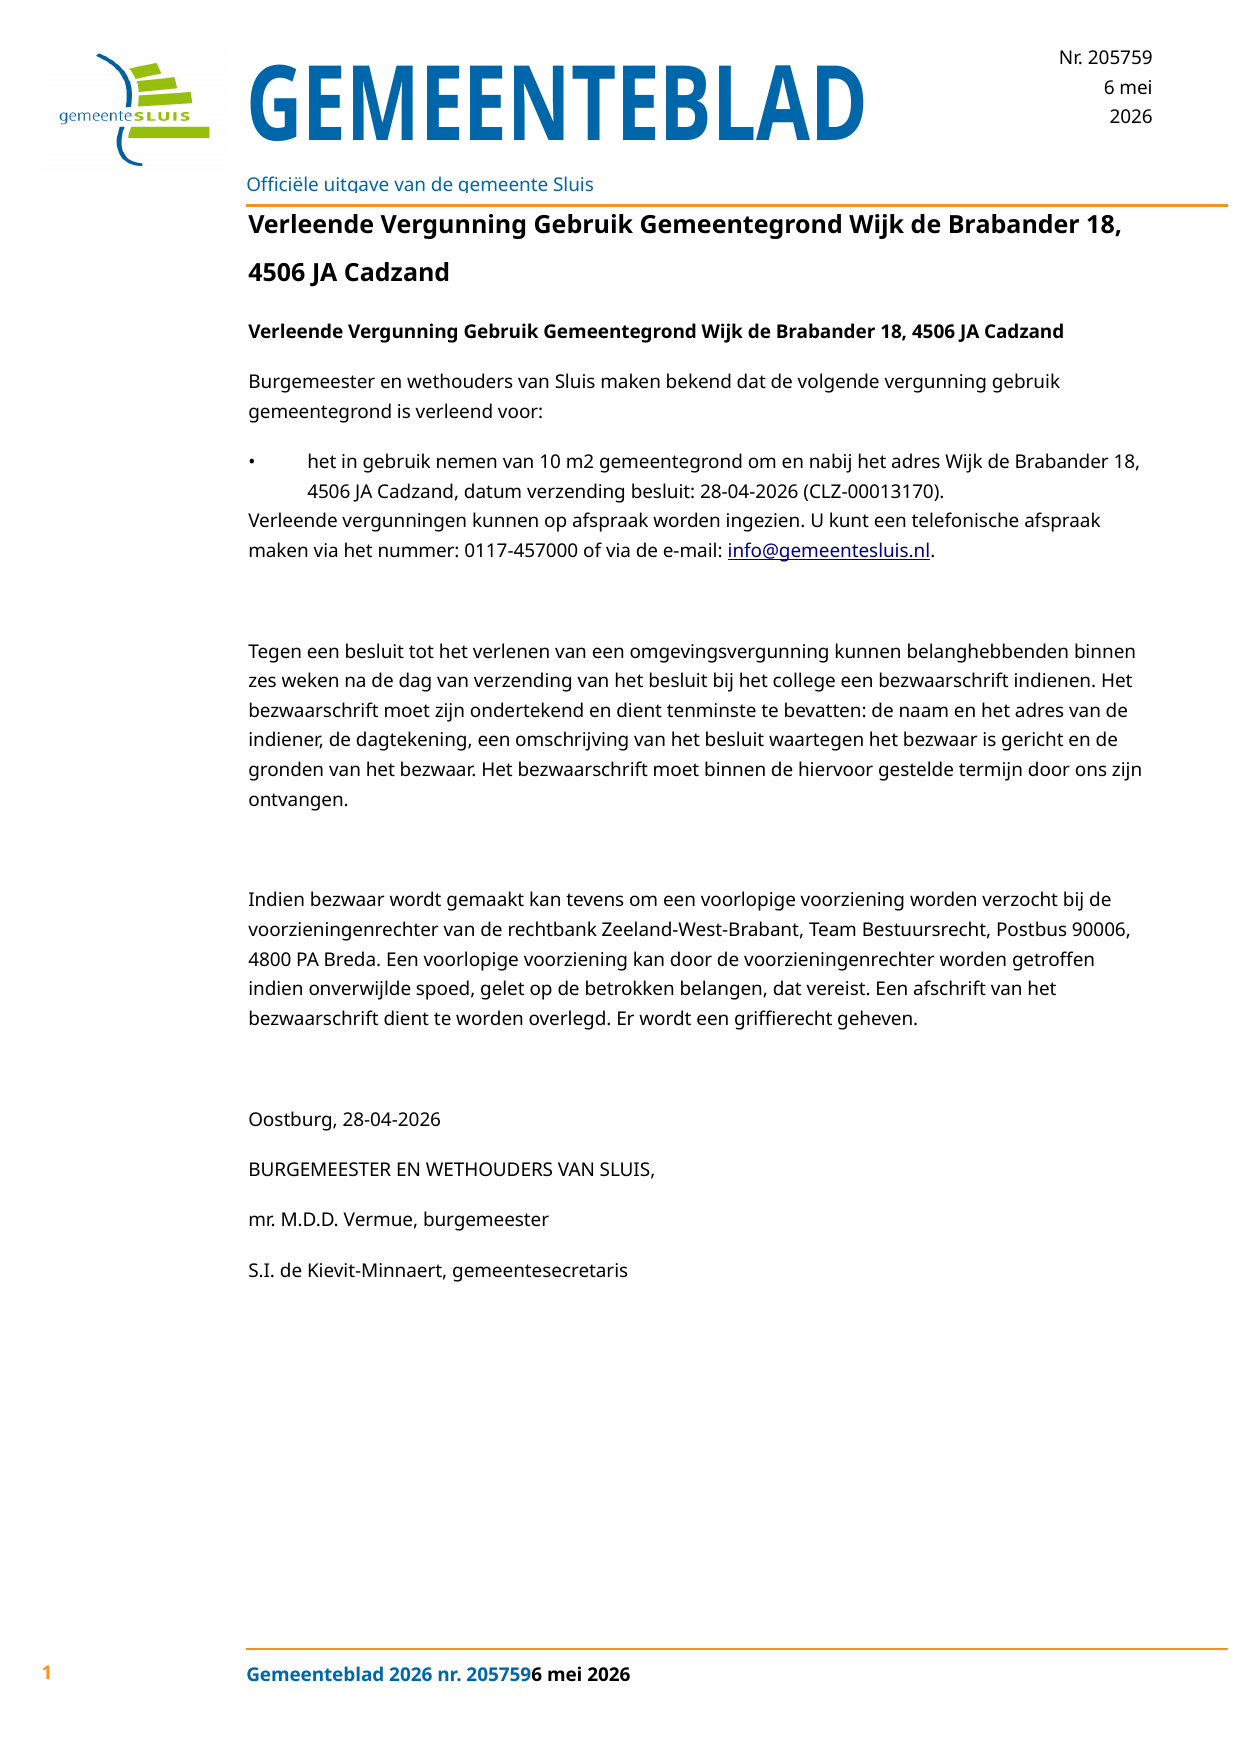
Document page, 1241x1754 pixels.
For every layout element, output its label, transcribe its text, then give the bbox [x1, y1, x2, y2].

text S.I. de Kievit-Minnaert, gemeentesecretaris [248, 1257, 1152, 1283]
list het in gebruik nemen van 10 m2 gemeentegrond om en nabij het adres Wijk de Brabander 18, 4506 JA Cadzand, datum verzending besluit: 28-04-2026 (CLZ-00013170). [248, 448, 1152, 504]
text Tegen een besluit tot het verlenen van een omgevingsvergunning kunnen belanghebbenden binnen zes weken na de dag van verzending van het besluit bij het college een bezwaarschrift indienen. Het bezwaarschrift moet zijn ondertekend en dient tenminste te bevatten: de naam en het adres van de indiener, de dagtekening, een omschrijving van het besluit waartegen het bezwaar is gericht en de gronden van het bezwaar. Het bezwaarschrift moet binnen de hiervoor gestelde termijn door ons zijn ontvangen. [248, 638, 1152, 812]
text mr. M.D.D. Vermue, burgemeester [248, 1207, 1152, 1232]
text Burgemeester en wethouders van Sluis maken bekend dat de volgende vergunning gebruik gemeentegrond is verleend voor: [248, 368, 1152, 424]
text BURGEMEESTER EN WETHOUDERS VAN SLUIS, [248, 1156, 1152, 1182]
text Verleende Vergunning Gebruik Gemeentegrond Wijk de Brabander 18, 4506 JA Cadzand [248, 318, 1152, 344]
picture [41, 47, 231, 172]
text Oostburg, 28-04-2026 [248, 1106, 1152, 1132]
text Verleende vergunningen kunnen op afspraak worden ingezien. U kunt een telefonische afspraak maken via het nummer: 0117-457000 of via de e-mail: info@gemeentesluis.nl. [248, 507, 1152, 563]
text Verleende Vergunning Gebruik Gemeentegrond Wijk de Brabander 18, 4506 JA Cadzand [248, 207, 1152, 288]
text Indien bezwaar wordt gemaakt kan tevens om een voorlopige voorziening worden verzocht bij de voorzieningenrechter van de rechtbank Zeeland-West-Brabant, Team Bestuursrecht, Postbus 90006, 4800 PA Breda. Een voorlopige voorziening kan door de voorzieningenrechter worden getroffen indien onverwijlde spoed, gelet op de betrokken belangen, dat vereist. Een afschrift van het bezwaarschrift dient te worden overlegd. Er wordt een griffierecht geheven. [248, 887, 1152, 1031]
